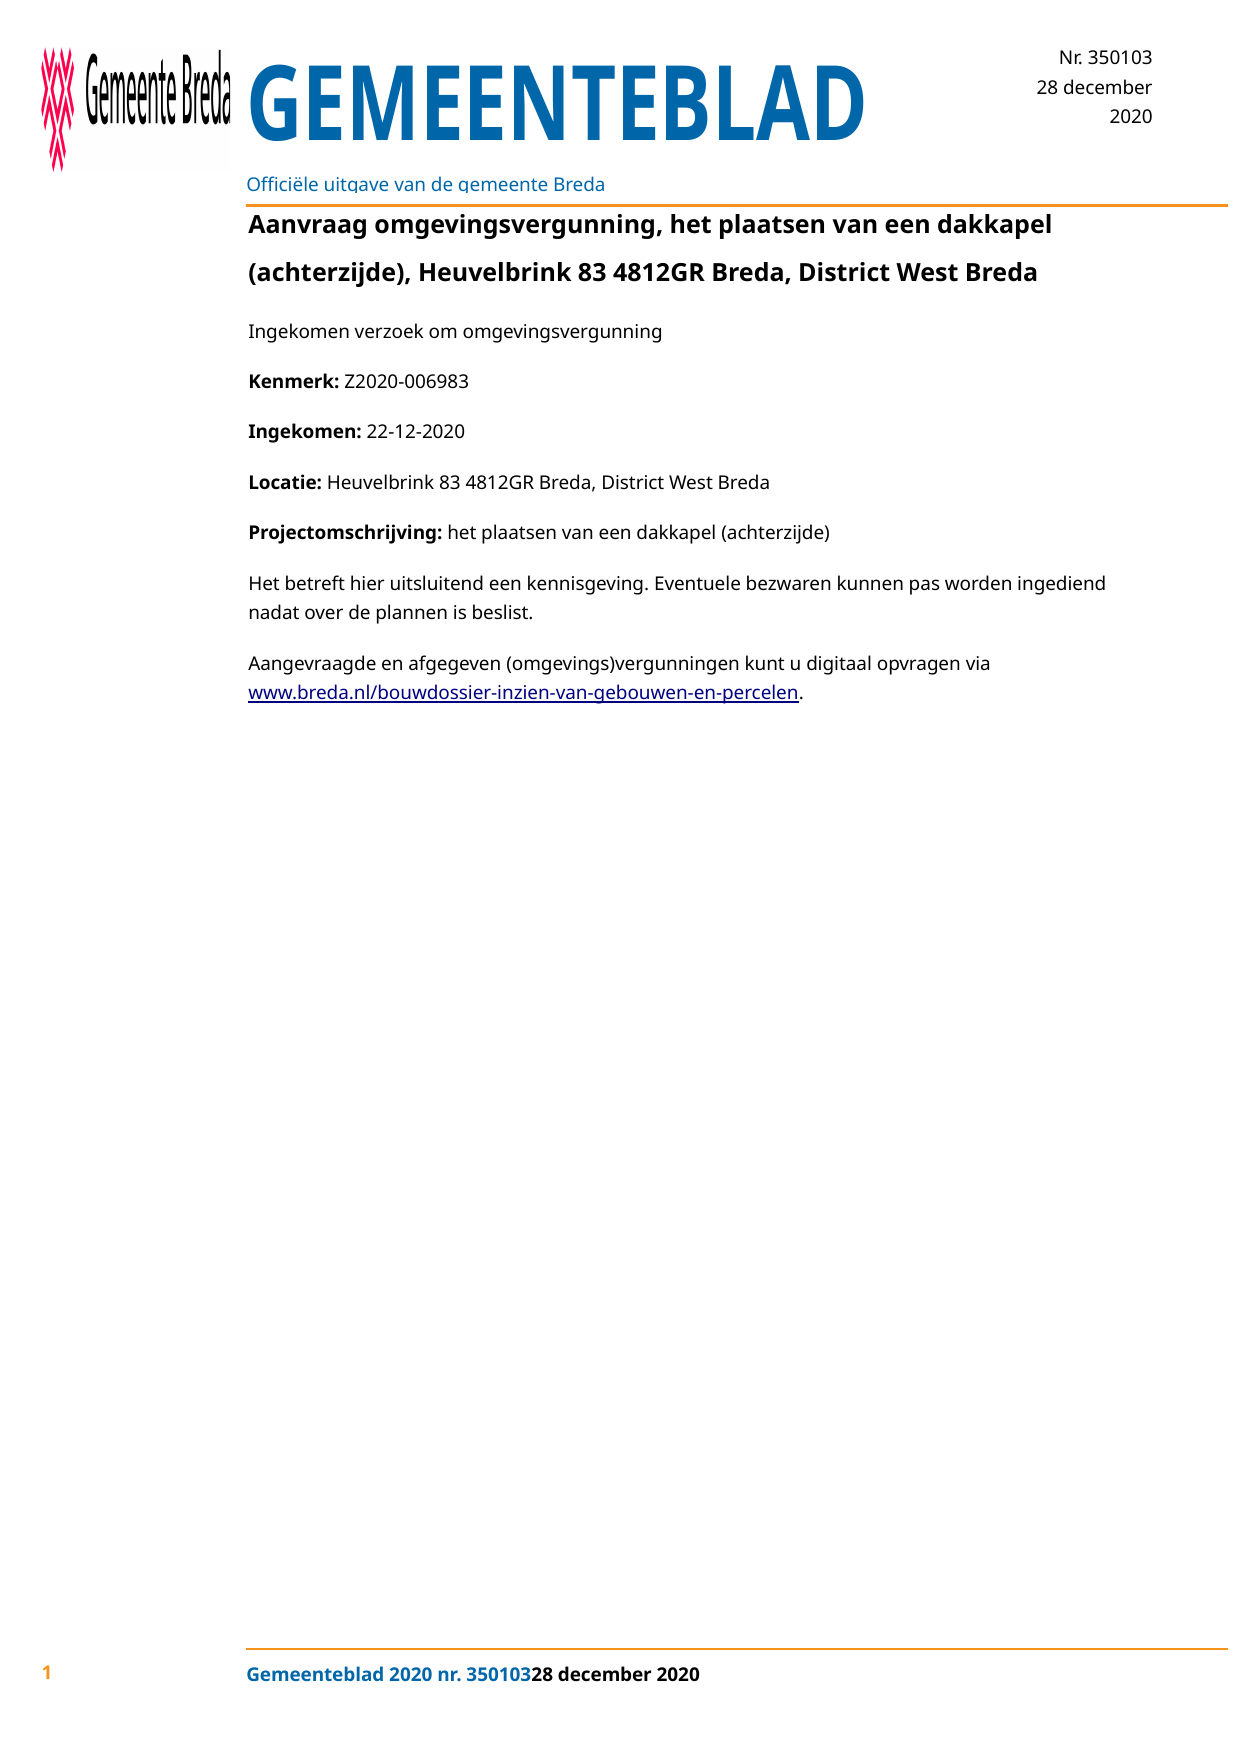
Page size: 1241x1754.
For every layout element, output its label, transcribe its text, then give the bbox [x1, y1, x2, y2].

text Ingekomen: 22-12-2020 [248, 419, 1152, 444]
picture [41, 47, 231, 172]
text Kenmerk: Z2020-006983 [248, 368, 1152, 394]
text Projectomschrijving: het plaatsen van een dakkapel (achterzijde) [248, 519, 1152, 545]
text Het betreft hier uitsluitend een kennisgeving. Eventuele bezwaren kunnen pas worden ingediend nadat over de plannen is beslist. [248, 570, 1152, 625]
text Ingekomen verzoek om omgevingsvergunning [248, 318, 1152, 344]
text Aangevraagde en afgegeven (omgevings)vergunningen kunt u digitaal opvragen via www.breda.nl/bouwdossier-inzien-van-gebouwen-en-percelen. [248, 650, 1152, 705]
text Aanvraag omgevingsvergunning, het plaatsen van een dakkapel (achterzijde), Heuvelbrink 83 4812GR Breda, District West Breda [248, 207, 1152, 288]
text Locatie: Heuvelbrink 83 4812GR Breda, District West Breda [248, 469, 1152, 495]
